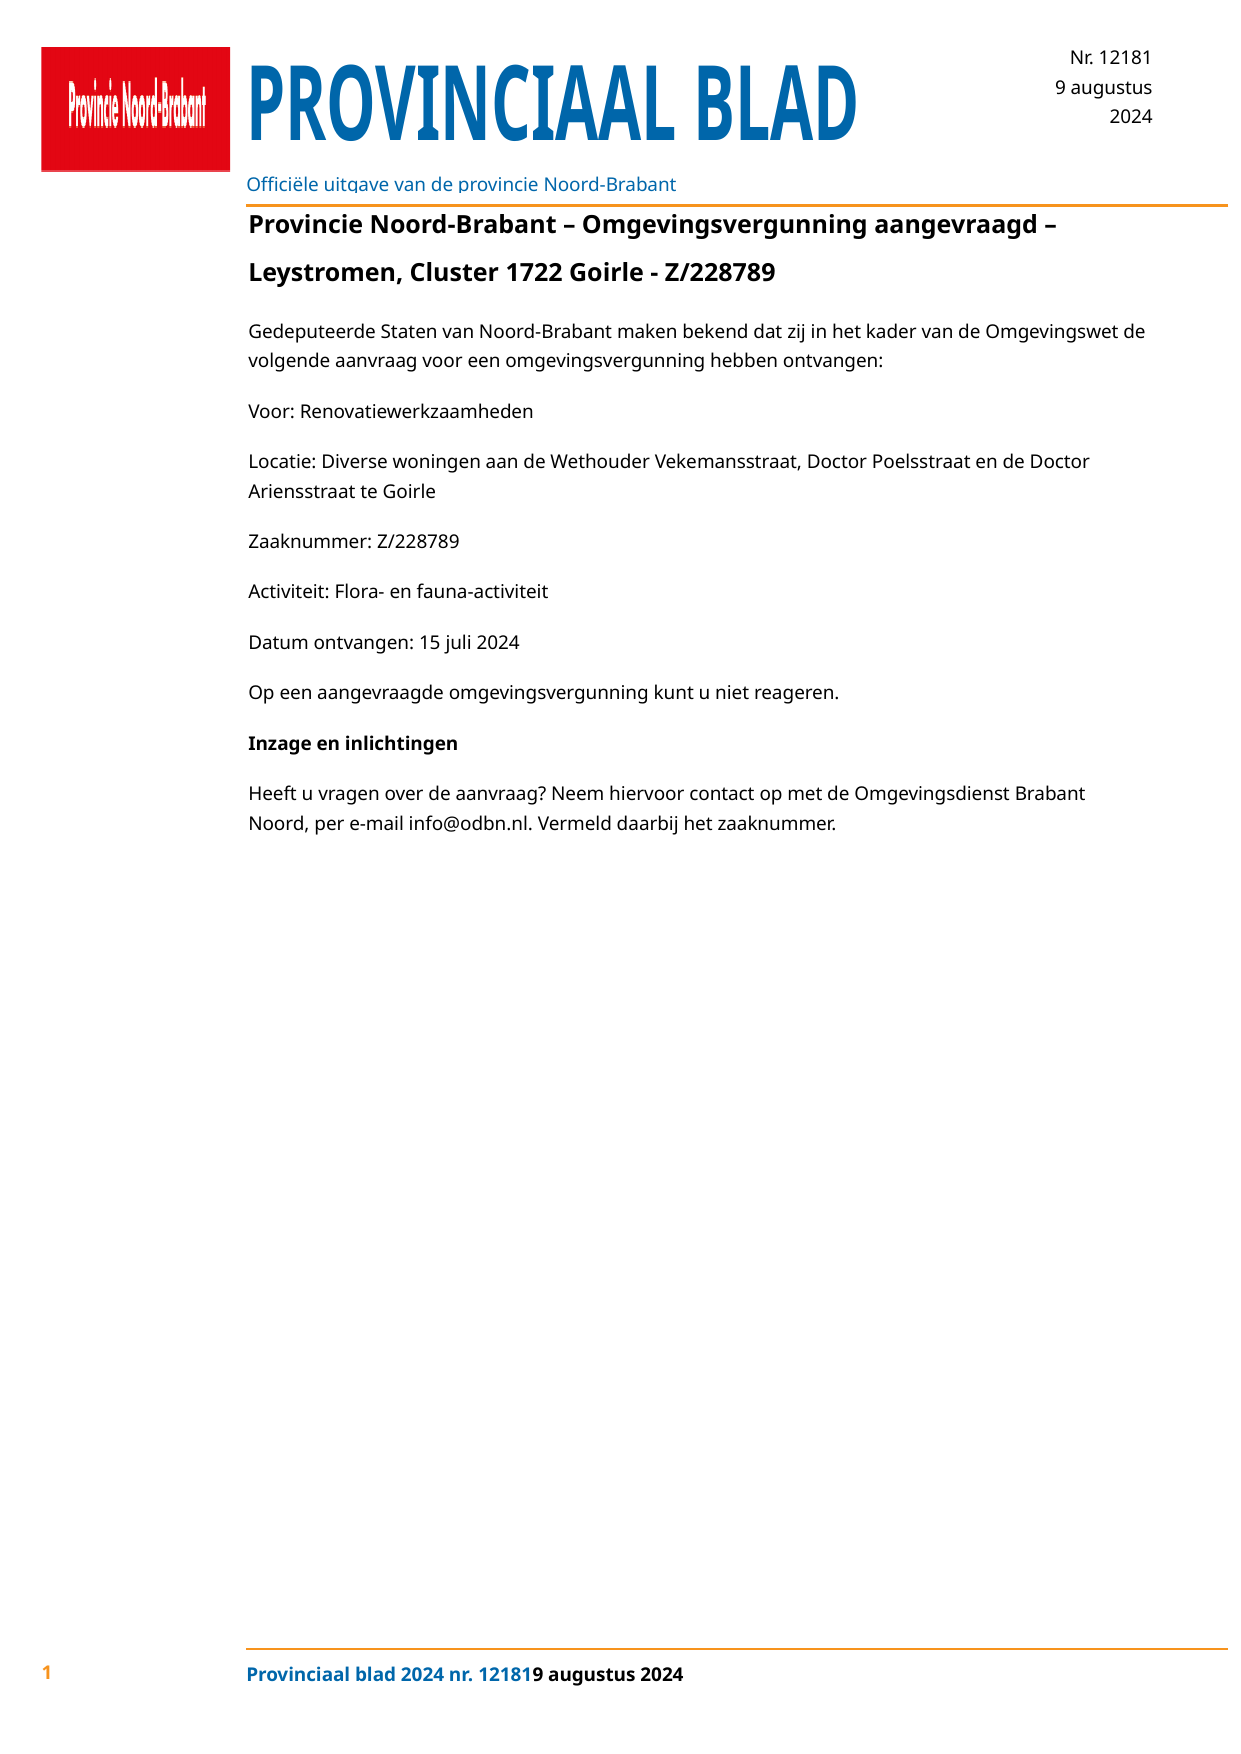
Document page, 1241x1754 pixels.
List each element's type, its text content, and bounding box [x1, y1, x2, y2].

text Op een aangevraagde omgevingsvergunning kunt u niet reageren. [248, 679, 1152, 705]
text Locatie: Diverse woningen aan de Wethouder Vekemansstraat, Doctor Poelsstraat en de Doctor Ariensstraat te Goirle [248, 448, 1152, 504]
text Datum ontvangen: 15 juli 2024 [248, 629, 1152, 655]
text Activiteit: Flora- en fauna-activiteit [248, 579, 1152, 604]
text Inzage en inlichtingen [248, 730, 1152, 756]
text Zaaknummer: Z/228789 [248, 528, 1152, 554]
text Gedeputeerde Staten van Noord-Brabant maken bekend dat zij in het kader van de Omgevingswet de volgende aanvraag voor een omgevingsvergunning hebben ontvangen: [248, 318, 1152, 373]
picture [41, 47, 231, 172]
text Voor: Renovatiewerkzaamheden [248, 398, 1152, 424]
text Heeft u vragen over de aanvraag? Neem hiervoor contact op met de Omgevingsdienst Brabant Noord, per e-mail info@odbn.nl. Vermeld daarbij het zaaknummer. [248, 780, 1152, 836]
text Provincie Noord-Brabant – Omgevingsvergunning aangevraagd – Leystromen, Cluster 1722 Goirle - Z/228789 [248, 207, 1152, 288]
